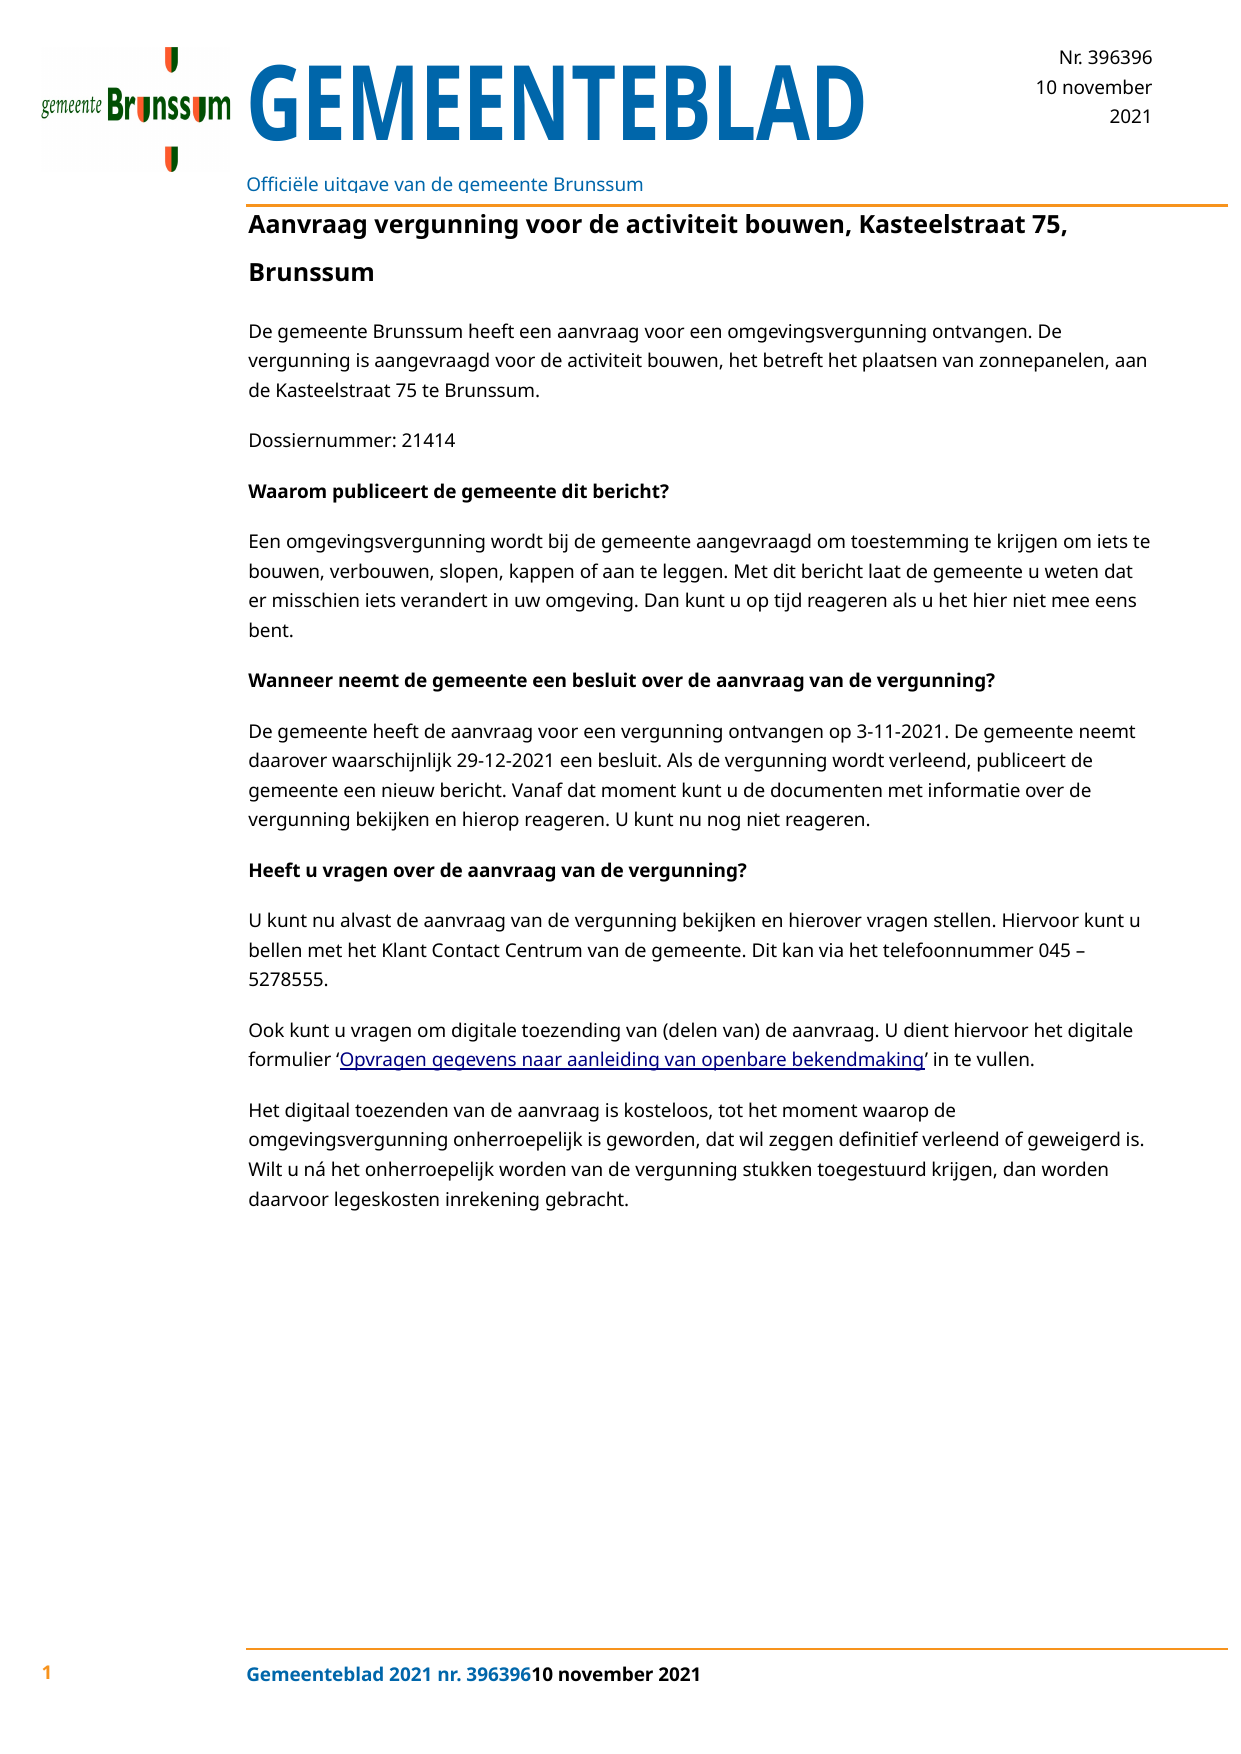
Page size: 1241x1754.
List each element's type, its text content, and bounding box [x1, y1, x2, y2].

text Heeft u vragen over de aanvraag van de vergunning? [248, 857, 1152, 883]
text Dossiernummer: 21414 [248, 427, 1152, 453]
text Een omgevingsvergunning wordt bij de gemeente aangevraagd om toestemming te krijgen om iets te bouwen, verbouwen, slopen, kappen of aan te leggen. Met dit bericht laat de gemeente u weten dat er misschien iets verandert in uw omgeving. Dan kunt u op tijd reageren als u het hier niet mee eens bent. [248, 528, 1152, 643]
picture [41, 47, 231, 172]
text De gemeente Brunssum heeft een aanvraag voor een omgevingsvergunning ontvangen. De vergunning is aangevraagd voor de activiteit bouwen, het betreft het plaatsen van zonnepanelen, aan de Kasteelstraat 75 te Brunssum. [248, 318, 1152, 403]
text Waarom publiceert de gemeente dit bericht? [248, 478, 1152, 504]
text Ook kunt u vragen om digitale toezending van (delen van) de aanvraag. U dient hiervoor het digitale formulier ‘Opvragen gegevens naar aanleiding van openbare bekendmaking’ in te vullen. [248, 1017, 1152, 1072]
text Aanvraag vergunning voor de activiteit bouwen, Kasteelstraat 75, Brunssum [248, 207, 1152, 288]
text Het digitaal toezenden van de aanvraag is kosteloos, tot het moment waarop de omgevingsvergunning onherroepelijk is geworden, dat wil zeggen definitief verleend of geweigerd is. Wilt u ná het onherroepelijk worden van de vergunning stukken toegestuurd krijgen, dan worden daarvoor legeskosten inrekening gebracht. [248, 1097, 1152, 1212]
text De gemeente heeft de aanvraag voor een vergunning ontvangen op 3-11-2021. De gemeente neemt daarover waarschijnlijk 29-12-2021 een besluit. Als de vergunning wordt verleend, publiceert de gemeente een nieuw bericht. Vanaf dat moment kunt u de documenten met informatie over de vergunning bekijken en hierop reageren. U kunt nu nog niet reageren. [248, 718, 1152, 832]
text U kunt nu alvast de aanvraag van de vergunning bekijken en hierover vragen stellen. Hiervoor kunt u bellen met het Klant Contact Centrum van de gemeente. Dit kan via het telefoonnummer 045 – 5278555. [248, 907, 1152, 992]
text Wanneer neemt de gemeente een besluit over de aanvraag van de vergunning? [248, 667, 1152, 693]
